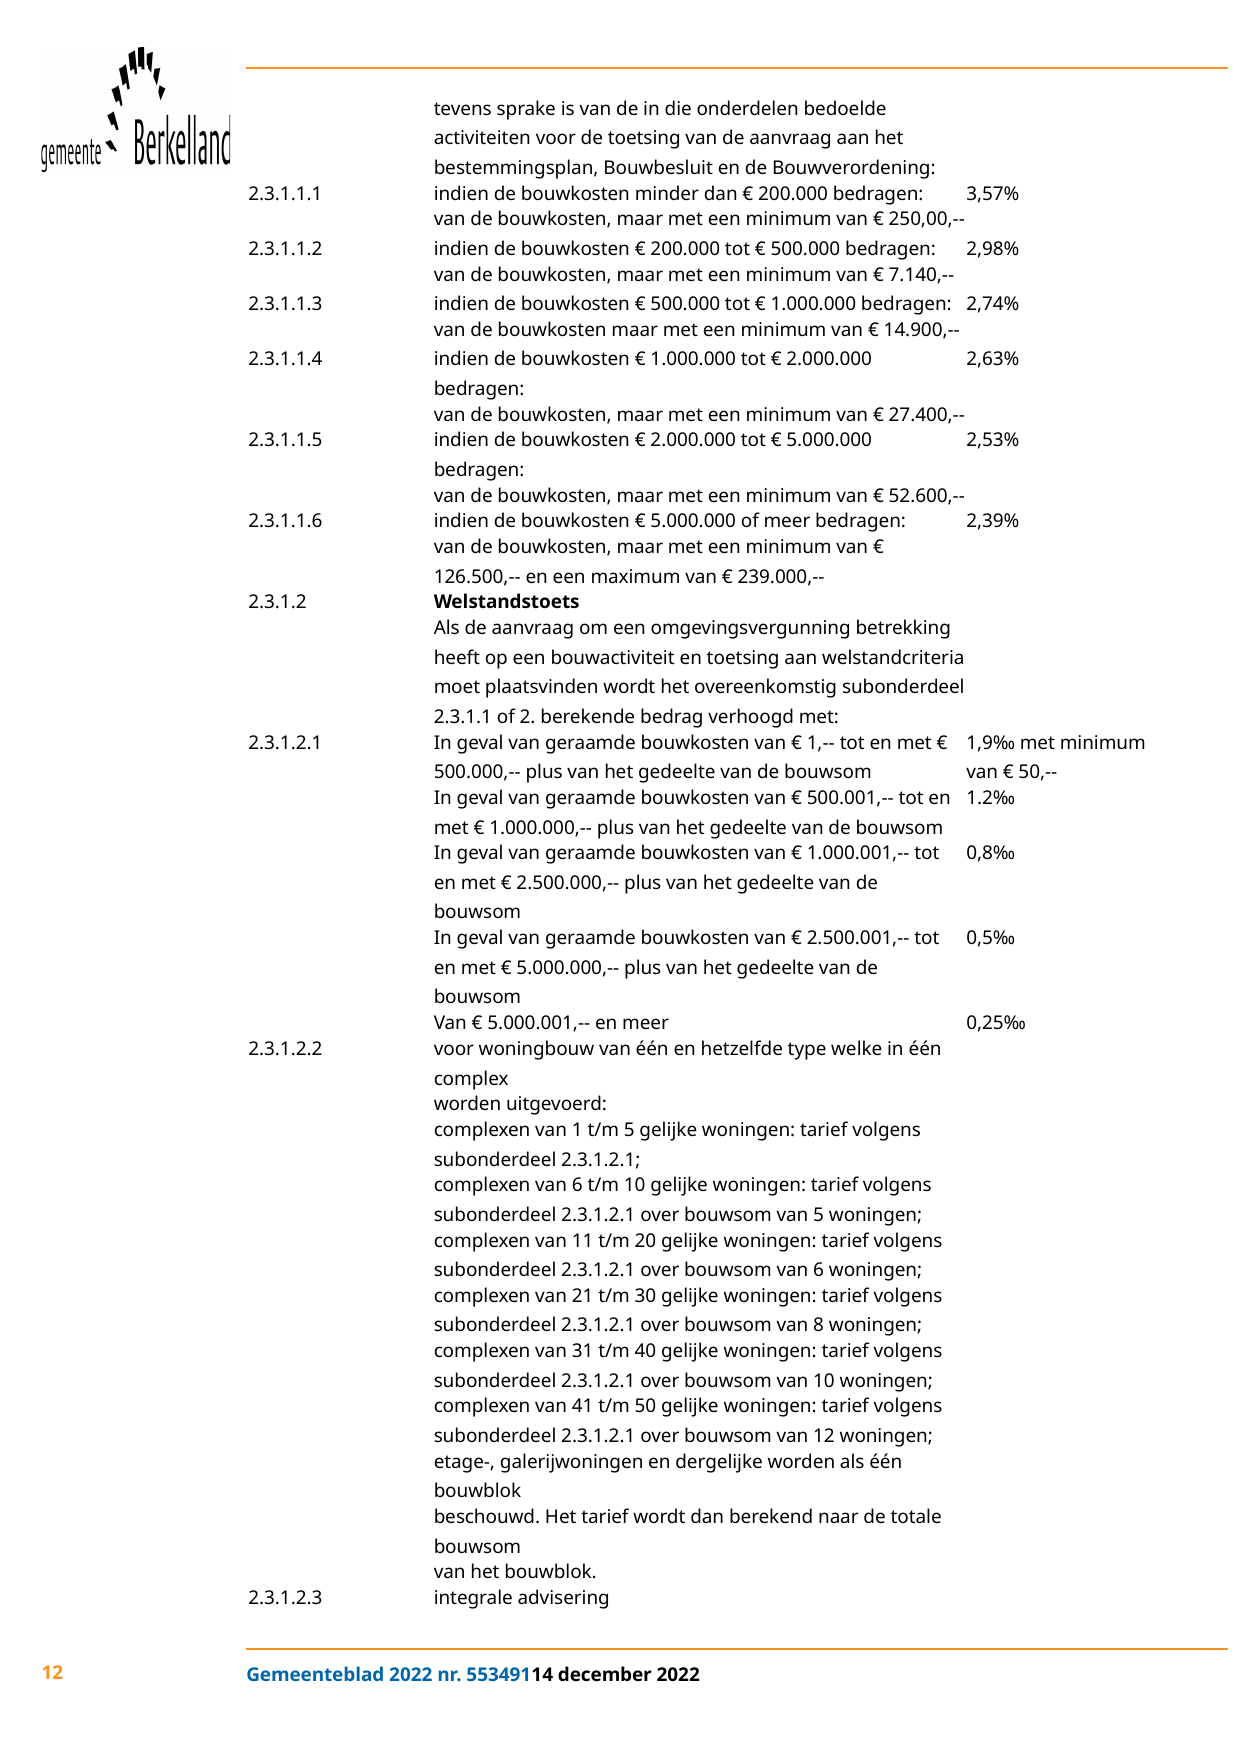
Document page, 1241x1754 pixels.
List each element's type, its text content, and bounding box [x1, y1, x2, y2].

table_cell indien de bouwkosten € 200.000 tot € 500.000 bedragen: [434, 235, 966, 261]
table_cell 2.3.1.2.3 [248, 1584, 433, 1610]
table_cell [966, 1503, 1152, 1559]
table_cell In geval van geraamde bouwkosten van € 500.001,-- tot en met € 1.000.000,-- plus van het gedeelte van de bouwsom [434, 784, 966, 839]
picture [41, 47, 231, 172]
table_cell tevens sprake is van de in die onderdelen bedoelde activiteiten voor de toetsing van de aanvraag aan het bestemmingsplan, Bouwbesluit en de Bouwverordening: [434, 95, 966, 180]
table_cell Welstandstoets [434, 589, 966, 614]
table_cell [248, 1227, 433, 1282]
table_cell [248, 1282, 433, 1337]
table_cell [966, 534, 1152, 589]
table_cell indien de bouwkosten € 1.000.000 tot € 2.000.000 bedragen: [434, 346, 966, 401]
table_cell [966, 261, 1152, 290]
table_cell voor woningbouw van één en hetzelfde type welke in één complex [434, 1035, 966, 1090]
table_cell integrale advisering [434, 1584, 966, 1610]
table_cell 2,74% [966, 290, 1152, 316]
table_cell [966, 589, 1152, 614]
table_cell van de bouwkosten, maar met een minimum van € 27.400,-- [434, 401, 966, 427]
table_cell 2,63% [966, 346, 1152, 401]
table_cell Als de aanvraag om een omgevingsvergunning betrekking heeft op een bouwactiviteit en toetsing aan welstandcriteria moet plaatsvinden wordt het overeenkomstig subonderdeel 2.3.1.1 of 2. berekende bedrag verhoogd met: [434, 615, 966, 729]
table_cell [966, 95, 1152, 180]
table_cell 2.3.1.1.1 [248, 180, 433, 235]
table_cell complexen van 21 t/m 30 gelijke woningen: tarief volgens subonderdeel 2.3.1.2.1 over bouwsom van 8 woningen; [434, 1282, 966, 1337]
table_cell [966, 1227, 1152, 1282]
table_cell van de bouwkosten, maar met een minimum van € 250,00,-- [434, 205, 966, 235]
table_cell [966, 1282, 1152, 1337]
table_cell [966, 482, 1152, 508]
table_cell In geval van geraamde bouwkosten van € 1,-- tot en met € 500.000,-- plus van het gedeelte van de bouwsom [434, 729, 966, 784]
table_cell 2.3.1.1.6 [248, 508, 433, 589]
table_cell [966, 205, 1152, 235]
table_cell van de bouwkosten, maar met een minimum van € 126.500,-- en een maximum van € 239.000,-- [434, 534, 966, 589]
table_cell [966, 1393, 1152, 1448]
table_cell worden uitgevoerd: [434, 1090, 966, 1116]
table_cell 2.3.1.1.2 [248, 235, 433, 290]
table_cell [248, 1009, 433, 1035]
table_cell beschouwd. Het tarief wordt dan berekend naar de totale bouwsom [434, 1503, 966, 1559]
table_cell indien de bouwkosten minder dan € 200.000 bedragen: [434, 180, 966, 205]
table_cell [966, 1559, 1152, 1584]
table_cell 2,39% [966, 508, 1152, 533]
table_cell Van € 5.000.001,-- en meer [434, 1009, 966, 1035]
table_cell [248, 840, 433, 924]
table_cell [248, 1171, 433, 1227]
table_cell [966, 1338, 1152, 1393]
table_cell 1.2‰ [966, 784, 1152, 839]
table_cell indien de bouwkosten € 500.000 tot € 1.000.000 bedragen: [434, 290, 966, 316]
table_cell 2.3.1.2 [248, 589, 433, 729]
table_cell [248, 784, 433, 839]
table_cell indien de bouwkosten € 2.000.000 tot € 5.000.000 bedragen: [434, 427, 966, 482]
table_cell 1,9‰ met minimum van € 50,-- [966, 729, 1152, 784]
table_cell [966, 1584, 1152, 1610]
table_cell 2.3.1.1.5 [248, 427, 433, 508]
table_cell [248, 1338, 433, 1393]
table_cell complexen van 31 t/m 40 gelijke woningen: tarief volgens subonderdeel 2.3.1.2.1 over bouwsom van 10 woningen; [434, 1338, 966, 1393]
table_cell van de bouwkosten, maar met een minimum van € 7.140,-- [434, 261, 966, 290]
table_cell 2,98% [966, 235, 1152, 261]
table_cell indien de bouwkosten € 5.000.000 of meer bedragen: [434, 508, 966, 533]
table_cell [248, 1090, 433, 1116]
table_cell 2.3.1.2.1 [248, 729, 433, 784]
table_cell 0,5‰ [966, 925, 1152, 1009]
table_cell [966, 1116, 1152, 1171]
table_cell complexen van 1 t/m 5 gelijke woningen: tarief volgens subonderdeel 2.3.1.2.1; [434, 1116, 966, 1171]
table_cell 3,57% [966, 180, 1152, 205]
table_cell [966, 401, 1152, 427]
table_cell In geval van geraamde bouwkosten van € 1.000.001,-- tot en met € 2.500.000,-- plus van het gedeelte van de bouwsom [434, 840, 966, 924]
table_cell [966, 1090, 1152, 1116]
table_cell [248, 1503, 433, 1559]
table_cell etage-, galerijwoningen en dergelijke worden als één bouwblok [434, 1448, 966, 1503]
table_cell [248, 1116, 433, 1171]
table_cell [966, 316, 1152, 346]
table_cell van de bouwkosten, maar met een minimum van € 52.600,-- [434, 482, 966, 508]
table_cell [248, 925, 433, 1009]
table_cell [966, 615, 1152, 729]
table_cell 2,53% [966, 427, 1152, 482]
table_cell 2.3.1.1.3 [248, 290, 433, 346]
table_cell [248, 1448, 433, 1503]
table_cell 0,25‰ [966, 1009, 1152, 1035]
table_cell [248, 95, 433, 180]
table_cell 2.3.1.1.4 [248, 346, 433, 427]
table_cell complexen van 41 t/m 50 gelijke woningen: tarief volgens subonderdeel 2.3.1.2.1 over bouwsom van 12 woningen; [434, 1393, 966, 1448]
table_cell complexen van 11 t/m 20 gelijke woningen: tarief volgens subonderdeel 2.3.1.2.1 over bouwsom van 6 woningen; [434, 1227, 966, 1282]
table_cell 0,8‰ [966, 840, 1152, 924]
table_cell [248, 1393, 433, 1448]
table_cell [248, 1559, 433, 1584]
table_cell In geval van geraamde bouwkosten van € 2.500.001,-- tot en met € 5.000.000,-- plus van het gedeelte van de bouwsom [434, 925, 966, 1009]
table_cell van het bouwblok. [434, 1559, 966, 1584]
table_cell [966, 1171, 1152, 1227]
table_cell complexen van 6 t/m 10 gelijke woningen: tarief volgens subonderdeel 2.3.1.2.1 over bouwsom van 5 woningen; [434, 1171, 966, 1227]
table_cell van de bouwkosten maar met een minimum van € 14.900,-- [434, 316, 966, 346]
table_cell [966, 1448, 1152, 1503]
table_cell 2.3.1.2.2 [248, 1035, 433, 1090]
table_cell [966, 1035, 1152, 1090]
